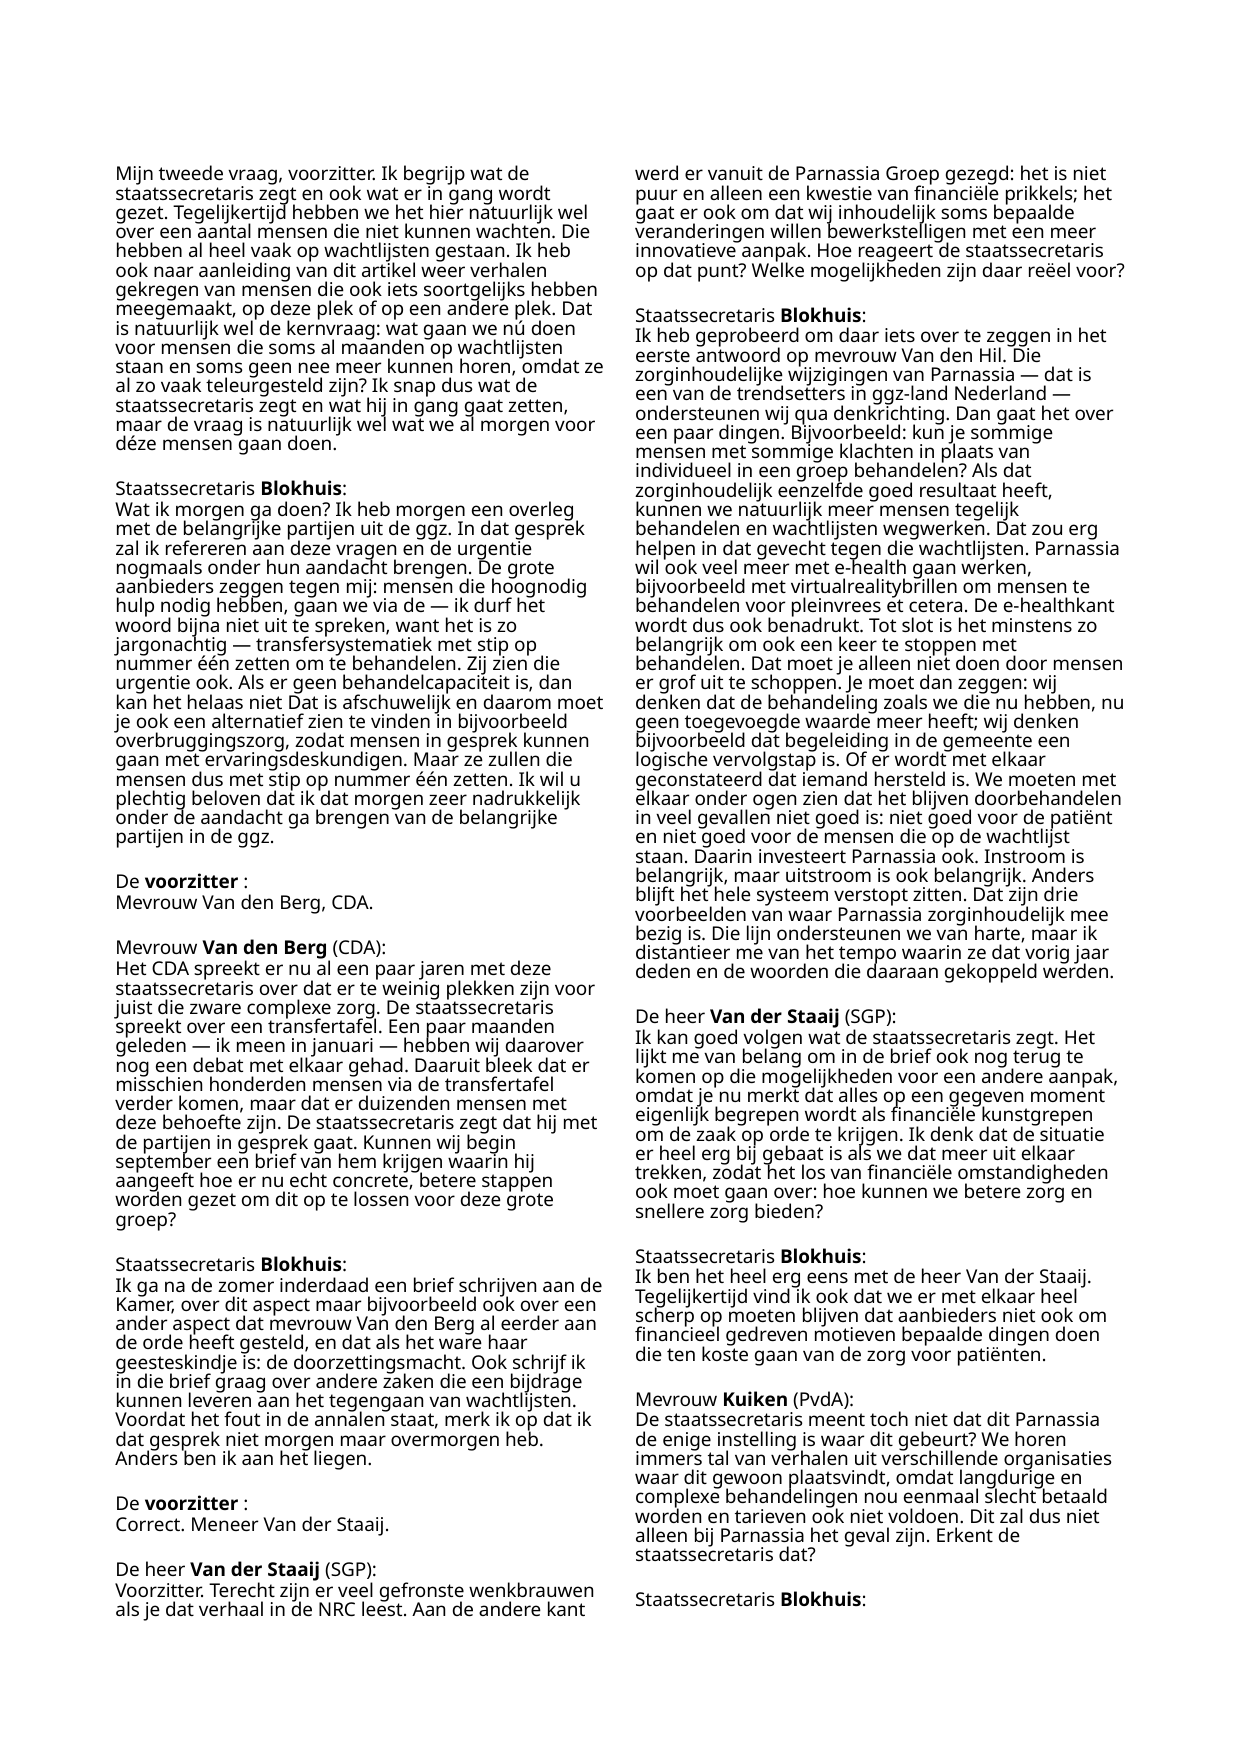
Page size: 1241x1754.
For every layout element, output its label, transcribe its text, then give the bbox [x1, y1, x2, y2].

text Staatssecretaris Blokhuis: [115, 475, 605, 501]
text Ik ben het heel erg eens met de heer Van der Staaij. Tegelijkertijd vind ik ook dat we er met elkaar heel scherp op moeten blijven dat aanbieders niet ook om financieel gedreven motieven bepaalde dingen doen die ten koste gaan van de zorg voor patiënten. [635, 1268, 1125, 1365]
text Mijn tweede vraag, voorzitter. Ik begrijp wat de staatssecretaris zegt en ook wat er in gang wordt gezet. Tegelijkertijd hebben we het hier natuurlijk wel over een aantal mensen die niet kunnen wachten. Die hebben al heel vaak op wachtlijsten gestaan. Ik heb ook naar aanleiding van dit artikel weer verhalen gekregen van mensen die ook iets soortgelijks hebben meegemaakt, op deze plek of op een andere plek. Dat is natuurlijk wel de kernvraag: wat gaan we nú doen voor mensen die soms al maanden op wachtlijsten staan en soms geen nee meer kunnen horen, omdat ze al zo vaak teleurgesteld zijn? Ik snap dus wat de staatssecretaris zegt en wat hij in gang gaat zetten, maar de vraag is natuurlijk wel wat we al morgen voor déze mensen gaan doen. [115, 165, 605, 454]
text Wat ik morgen ga doen? Ik heb morgen een overleg met de belangrijke partijen uit de ggz. In dat gesprek zal ik refereren aan deze vragen en de urgentie nogmaals onder hun aandacht brengen. De grote aanbieders zeggen tegen mij: mensen die hoognodig hulp nodig hebben, gaan we via de — ik durf het woord bijna niet uit te spreken, want het is zo jargonachtig — transfersystematiek met stip op nummer één zetten om te behandelen. Zij zien die urgentie ook. Als er geen behandelcapaciteit is, dan kan het helaas niet Dat is afschuwelijk en daarom moet je ook een alternatief zien te vinden in bijvoorbeeld overbruggingszorg, zodat mensen in gesprek kunnen gaan met ervaringsdeskundigen. Maar ze zullen die mensen dus met stip op nummer één zetten. Ik wil u plechtig beloven dat ik dat morgen zeer nadrukkelijk onder de aandacht ga brengen van de belangrijke partijen in de ggz. [115, 501, 605, 848]
text werd er vanuit de Parnassia Groep gezegd: het is niet puur en alleen een kwestie van financiële prikkels; het gaat er ook om dat wij inhoudelijk soms bepaalde veranderingen willen bewerkstelligen met een meer innovatieve aanpak. Hoe reageert de staatssecretaris op dat punt? Welke mogelijkheden zijn daar reëel voor? [635, 165, 1125, 281]
text Voorzitter. Terecht zijn er veel gefronste wenkbrauwen als je dat verhaal in de NRC leest. Aan de andere kant [115, 1582, 605, 1620]
text De voorzitter : [115, 1490, 605, 1516]
text Ik ga na de zomer inderdaad een brief schrijven aan de Kamer, over dit aspect maar bijvoorbeeld ook over een ander aspect dat mevrouw Van den Berg al eerder aan de orde heeft gesteld, en dat als het ware haar geesteskindje is: de doorzettingsmacht. Ook schrijf ik in die brief graag over andere zaken die een bijdrage kunnen leveren aan het tegengaan van wachtlijsten. Voordat het fout in de annalen staat, merk ik op dat ik dat gesprek niet morgen maar overmorgen heb. Anders ben ik aan het liegen. [115, 1277, 605, 1469]
text Mevrouw Kuiken (PvdA): [635, 1386, 1125, 1411]
text De heer Van der Staaij (SGP): [635, 1003, 1125, 1029]
text Mevrouw Van den Berg (CDA): [115, 934, 605, 960]
text De voorzitter : [115, 869, 605, 894]
text Staatssecretaris Blokhuis: [635, 1243, 1125, 1268]
text Ik heb geprobeerd om daar iets over te zeggen in het eerste antwoord op mevrouw Van den Hil. Die zorginhoudelijke wijzigingen van Parnassia — dat is een van de trendsetters in ggz-land Nederland — ondersteunen wij qua denkrichting. Dan gaat het over een paar dingen. Bijvoorbeeld: kun je sommige mensen met sommige klachten in plaats van individueel in een groep behandelen? Als dat zorginhoudelijk eenzelfde goed resultaat heeft, kunnen we natuurlijk meer mensen tegelijk behandelen en wachtlijsten wegwerken. Dat zou erg helpen in dat gevecht tegen die wachtlijsten. Parnassia wil ook veel meer met e-health gaan werken, bijvoorbeeld met virtualrealitybrillen om mensen te behandelen voor pleinvrees et cetera. De e-healthkant wordt dus ook benadrukt. Tot slot is het minstens zo belangrijk om ook een keer te stoppen met behandelen. Dat moet je alleen niet doen door mensen er grof uit te schoppen. Je moet dan zeggen: wij denken dat de behandeling zoals we die nu hebben, nu geen toegevoegde waarde meer heeft; wij denken bijvoorbeeld dat begeleiding in de gemeente een logische vervolgstap is. Of er wordt met elkaar geconstateerd dat iemand hersteld is. We moeten met elkaar onder ogen zien dat het blijven doorbehandelen in veel gevallen niet goed is: niet goed voor de patiënt en niet goed voor de mensen die op de wachtlijst staan. Daarin investeert Parnassia ook. Instroom is belangrijk, maar uitstroom is ook belangrijk. Anders blijft het hele systeem verstopt zitten. Dat zijn drie voorbeelden van waar Parnassia zorginhoudelijk mee bezig is. Die lijn ondersteunen we van harte, maar ik distantieer me van het tempo waarin ze dat vorig jaar deden en de woorden die daaraan gekoppeld werden. [635, 327, 1125, 983]
text De heer Van der Staaij (SGP): [115, 1556, 605, 1582]
text Staatssecretaris Blokhuis: [635, 302, 1125, 327]
text De staatssecretaris meent toch niet dat dit Parnassia de enige instelling is waar dit gebeurt? We horen immers tal van verhalen uit verschillende organisaties waar dit gewoon plaatsvindt, omdat langdurige en complexe behandelingen nou eenmaal slecht betaald worden en tarieven ook niet voldoen. Dit zal dus niet alleen bij Parnassia het geval zijn. Erkent de staatssecretaris dat? [635, 1411, 1125, 1566]
text Het CDA spreekt er nu al een paar jaren met deze staatssecretaris over dat er te weinig plekken zijn voor juist die zware complexe zorg. De staatssecretaris spreekt over een transfertafel. Een paar maanden geleden — ik meen in januari — hebben wij daarover nog een debat met elkaar gehad. Daaruit bleek dat er misschien honderden mensen via de transfertafel verder komen, maar dat er duizenden mensen met deze behoefte zijn. De staatssecretaris zegt dat hij met de partijen in gesprek gaat. Kunnen wij begin september een brief van hem krijgen waarin hij aangeeft hoe er nu echt concrete, betere stappen worden gezet om dit op te lossen voor deze grote groep? [115, 960, 605, 1230]
text Mevrouw Van den Berg, CDA. [115, 894, 605, 914]
text Staatssecretaris Blokhuis: [115, 1251, 605, 1277]
text Ik kan goed volgen wat de staatssecretaris zegt. Het lijkt me van belang om in de brief ook nog terug te komen op die mogelijkheden voor een andere aanpak, omdat je nu merkt dat alles op een gegeven moment eigenlijk begrepen wordt als financiële kunstgrepen om de zaak op orde te krijgen. Ik denk dat de situatie er heel erg bij gebaat is als we dat meer uit elkaar trekken, zodat het los van financiële omstandigheden ook moet gaan over: hoe kunnen we betere zorg en snellere zorg bieden? [635, 1029, 1125, 1222]
text Staatssecretaris Blokhuis: [635, 1586, 1125, 1612]
text Correct. Meneer Van der Staaij. [115, 1516, 605, 1535]
